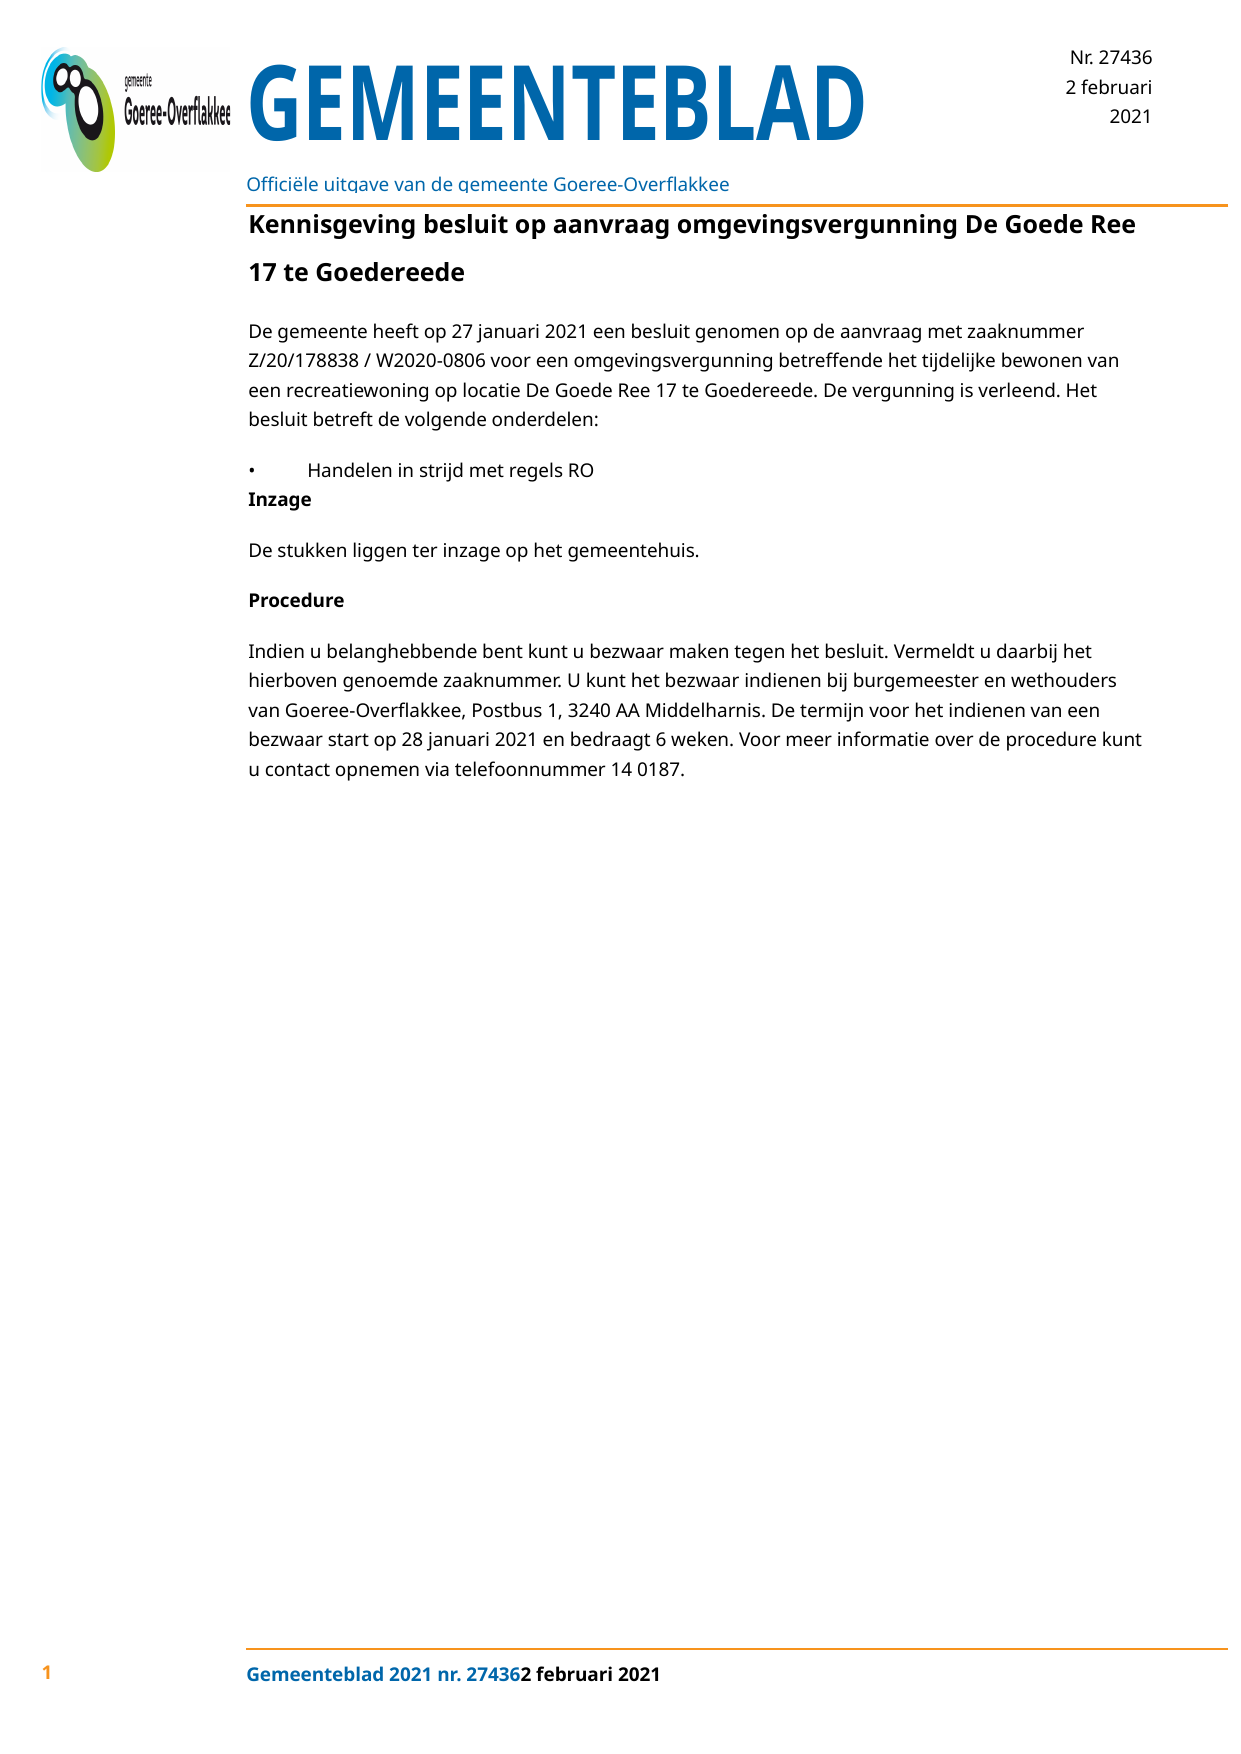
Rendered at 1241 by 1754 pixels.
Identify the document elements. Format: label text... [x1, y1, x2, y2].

text Kennisgeving besluit op aanvraag omgevingsvergunning De Goede Ree 17 te Goedereede [248, 207, 1152, 288]
text De gemeente heeft op 27 januari 2021 een besluit genomen op de aanvraag met zaaknummer Z/20/178838 / W2020-0806 voor een omgevingsvergunning betreffende het tijdelijke bewonen van een recreatiewoning op locatie De Goede Ree 17 te Goedereede. De vergunning is verleend. Het besluit betreft de volgende onderdelen: [248, 318, 1152, 432]
list Handelen in strijd met regels RO [248, 457, 1152, 483]
text Inzage [248, 487, 1152, 512]
picture [41, 47, 231, 172]
text De stukken liggen ter inzage op het gemeentehuis. [248, 537, 1152, 563]
text Indien u belanghebbende bent kunt u bezwaar maken tegen het besluit. Vermeldt u daarbij het hierboven genoemde zaaknummer. U kunt het bezwaar indienen bij burgemeester en wethouders van Goeree-Overflakkee, Postbus 1, 3240 AA Middelharnis. De termijn voor het indienen van een bezwaar start op 28 januari 2021 en bedraagt 6 weken. Voor meer informatie over de procedure kunt u contact opnemen via telefoonnummer 14 0187. [248, 638, 1152, 782]
text Procedure [248, 587, 1152, 613]
